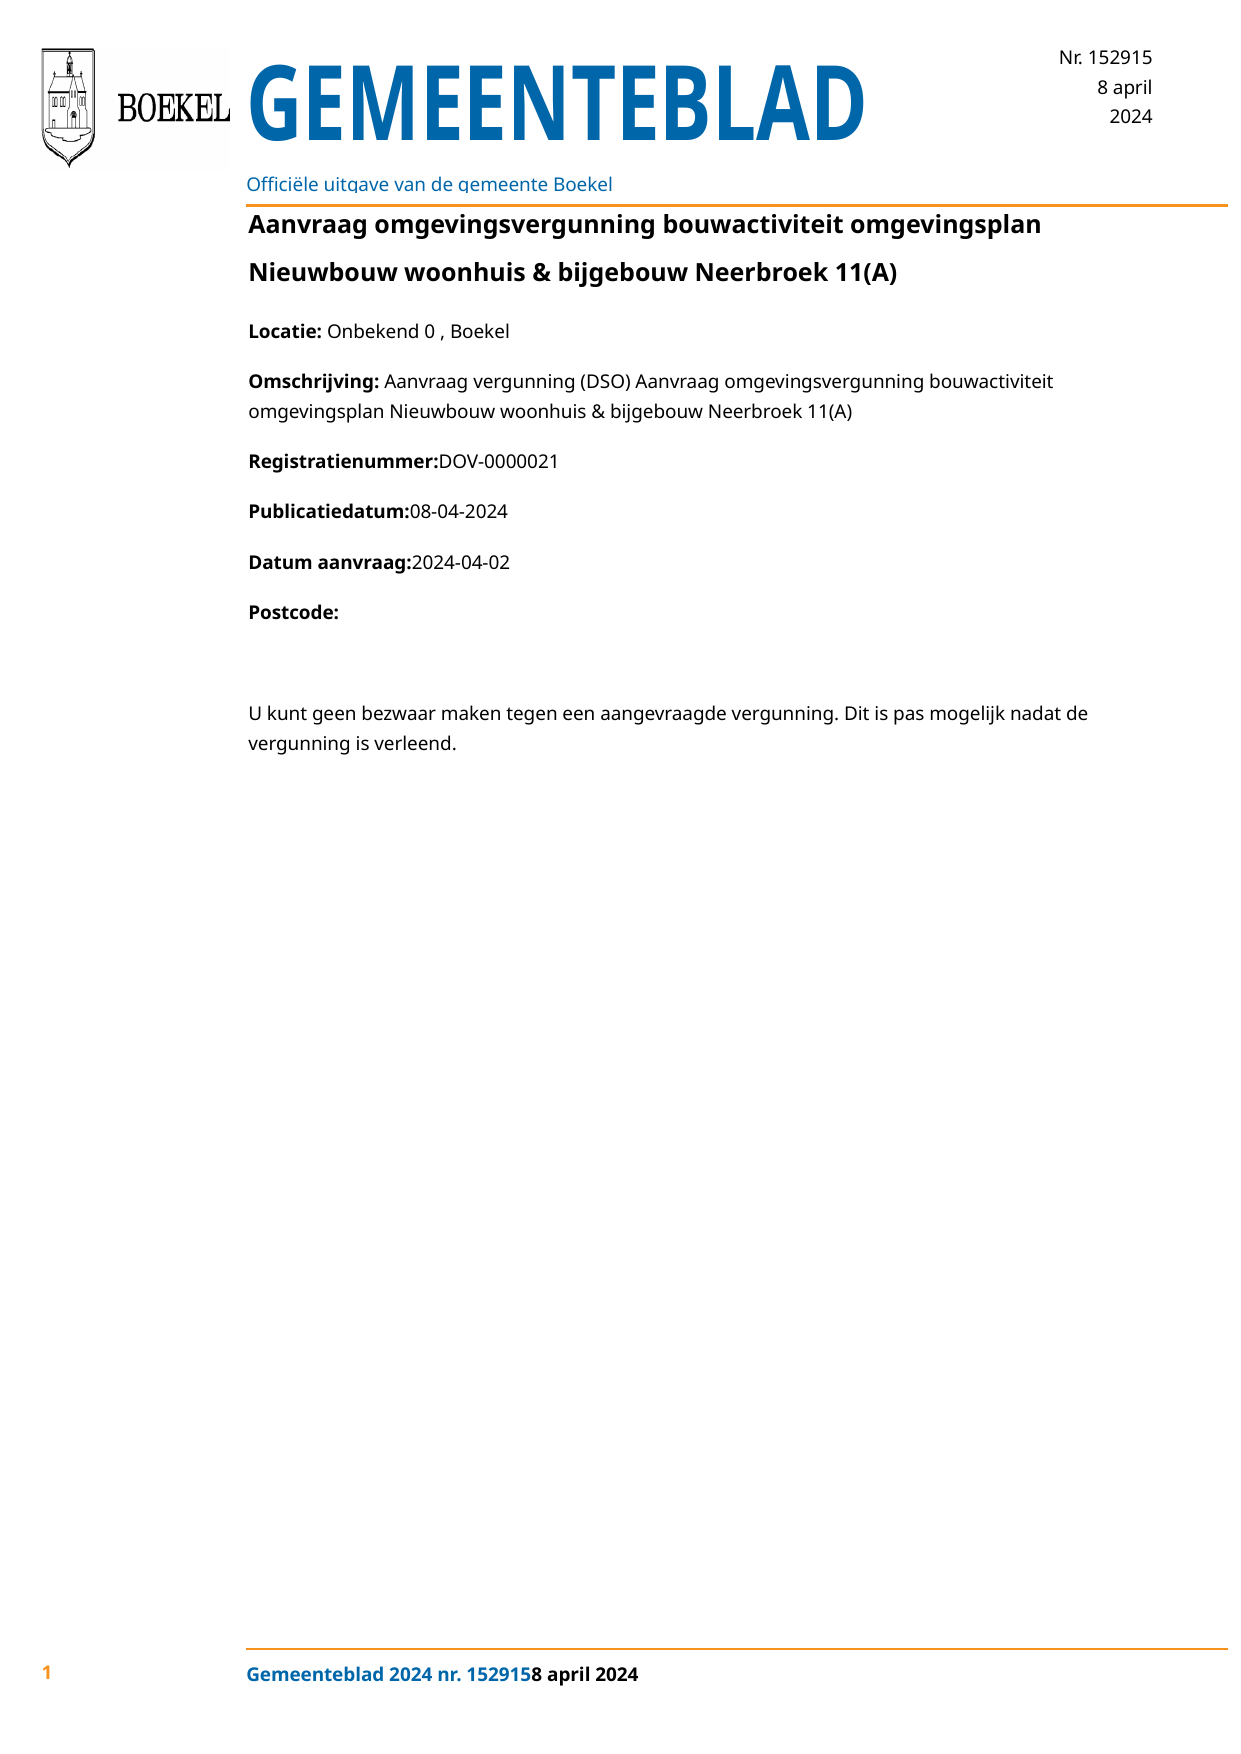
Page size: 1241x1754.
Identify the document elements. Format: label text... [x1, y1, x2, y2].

text Locatie: Onbekend 0 , Boekel [248, 318, 1152, 344]
text Aanvraag omgevingsvergunning bouwactiviteit omgevingsplan Nieuwbouw woonhuis & bijgebouw Neerbroek 11(A) [248, 207, 1152, 288]
text Postcode: [248, 599, 1152, 625]
picture [41, 47, 231, 172]
text Datum aanvraag:2024-04-02 [248, 549, 1152, 575]
text Registratienummer:DOV-0000021 [248, 448, 1152, 474]
text Omschrijving: Aanvraag vergunning (DSO) Aanvraag omgevingsvergunning bouwactiviteit omgevingsplan Nieuwbouw woonhuis & bijgebouw Neerbroek 11(A) [248, 368, 1152, 424]
text U kunt geen bezwaar maken tegen een aangevraagde vergunning. Dit is pas mogelijk nadat de vergunning is verleend. [248, 700, 1152, 756]
text Publicatiedatum:08-04-2024 [248, 499, 1152, 524]
